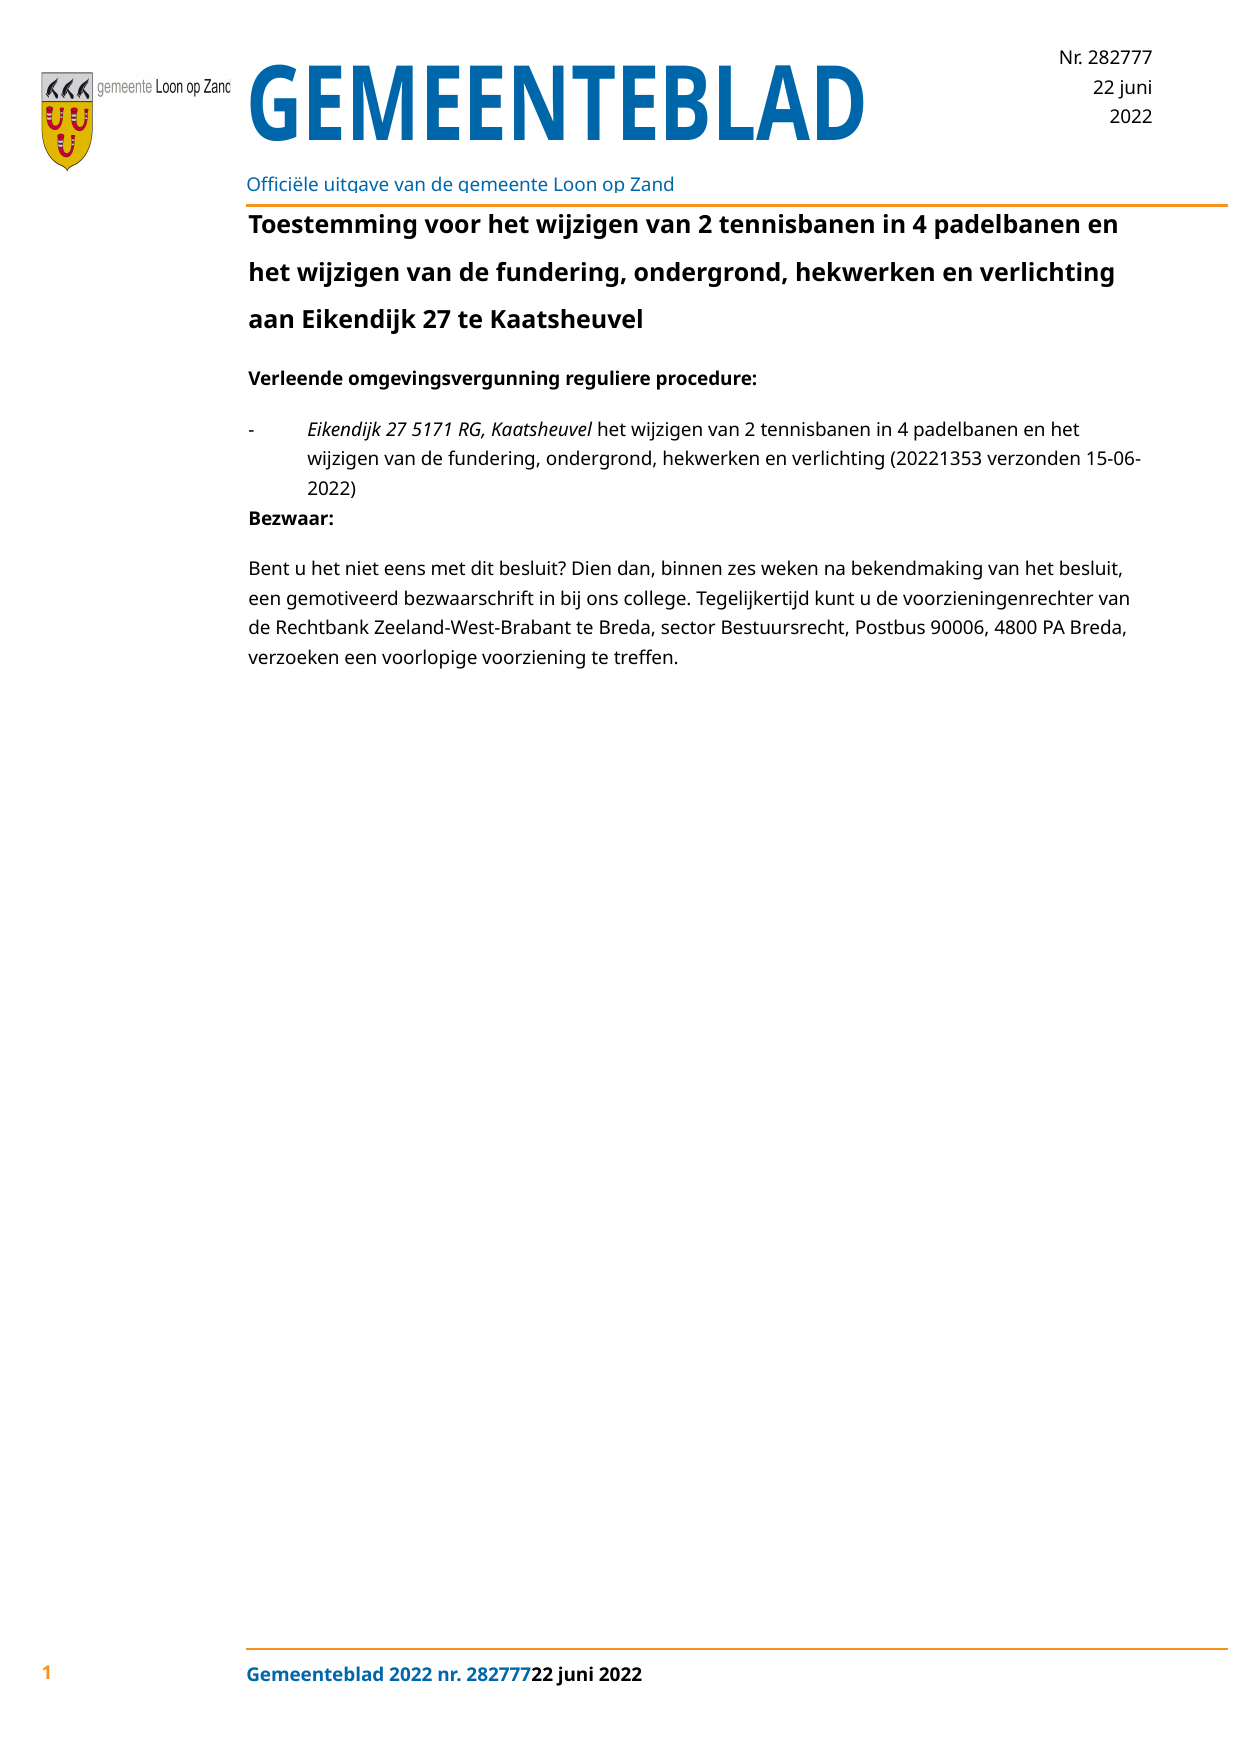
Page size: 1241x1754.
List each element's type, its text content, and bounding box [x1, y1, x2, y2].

picture [41, 47, 231, 172]
text Toestemming voor het wijzigen van 2 tennisbanen in 4 padelbanen en het wijzigen van de fundering, ondergrond, hekwerken en verlichting aan Eikendijk 27 te Kaatsheuvel [248, 207, 1152, 336]
text Bezwaar: [248, 505, 1152, 530]
list Eikendijk 27 5171 RG, Kaatsheuvel het wijzigen van 2 tennisbanen in 4 padelbanen en het wijzigen van de fundering, ondergrond, hekwerken en verlichting (20221353 verzonden 15-06-2022) [248, 416, 1152, 501]
text Bent u het niet eens met dit besluit? Dien dan, binnen zes weken na bekendmaking van het besluit, een gemotiveerd bezwaarschrift in bij ons college. Tegelijkertijd kunt u de voorzieningenrechter van de Rechtbank Zeeland-West-Brabant te Breda, sector Bestuursrecht, Postbus 90006, 4800 PA Breda, verzoeken een voorlopige voorziening te treffen. [248, 555, 1152, 669]
text Verleende omgevingsvergunning reguliere procedure: [248, 366, 1152, 391]
